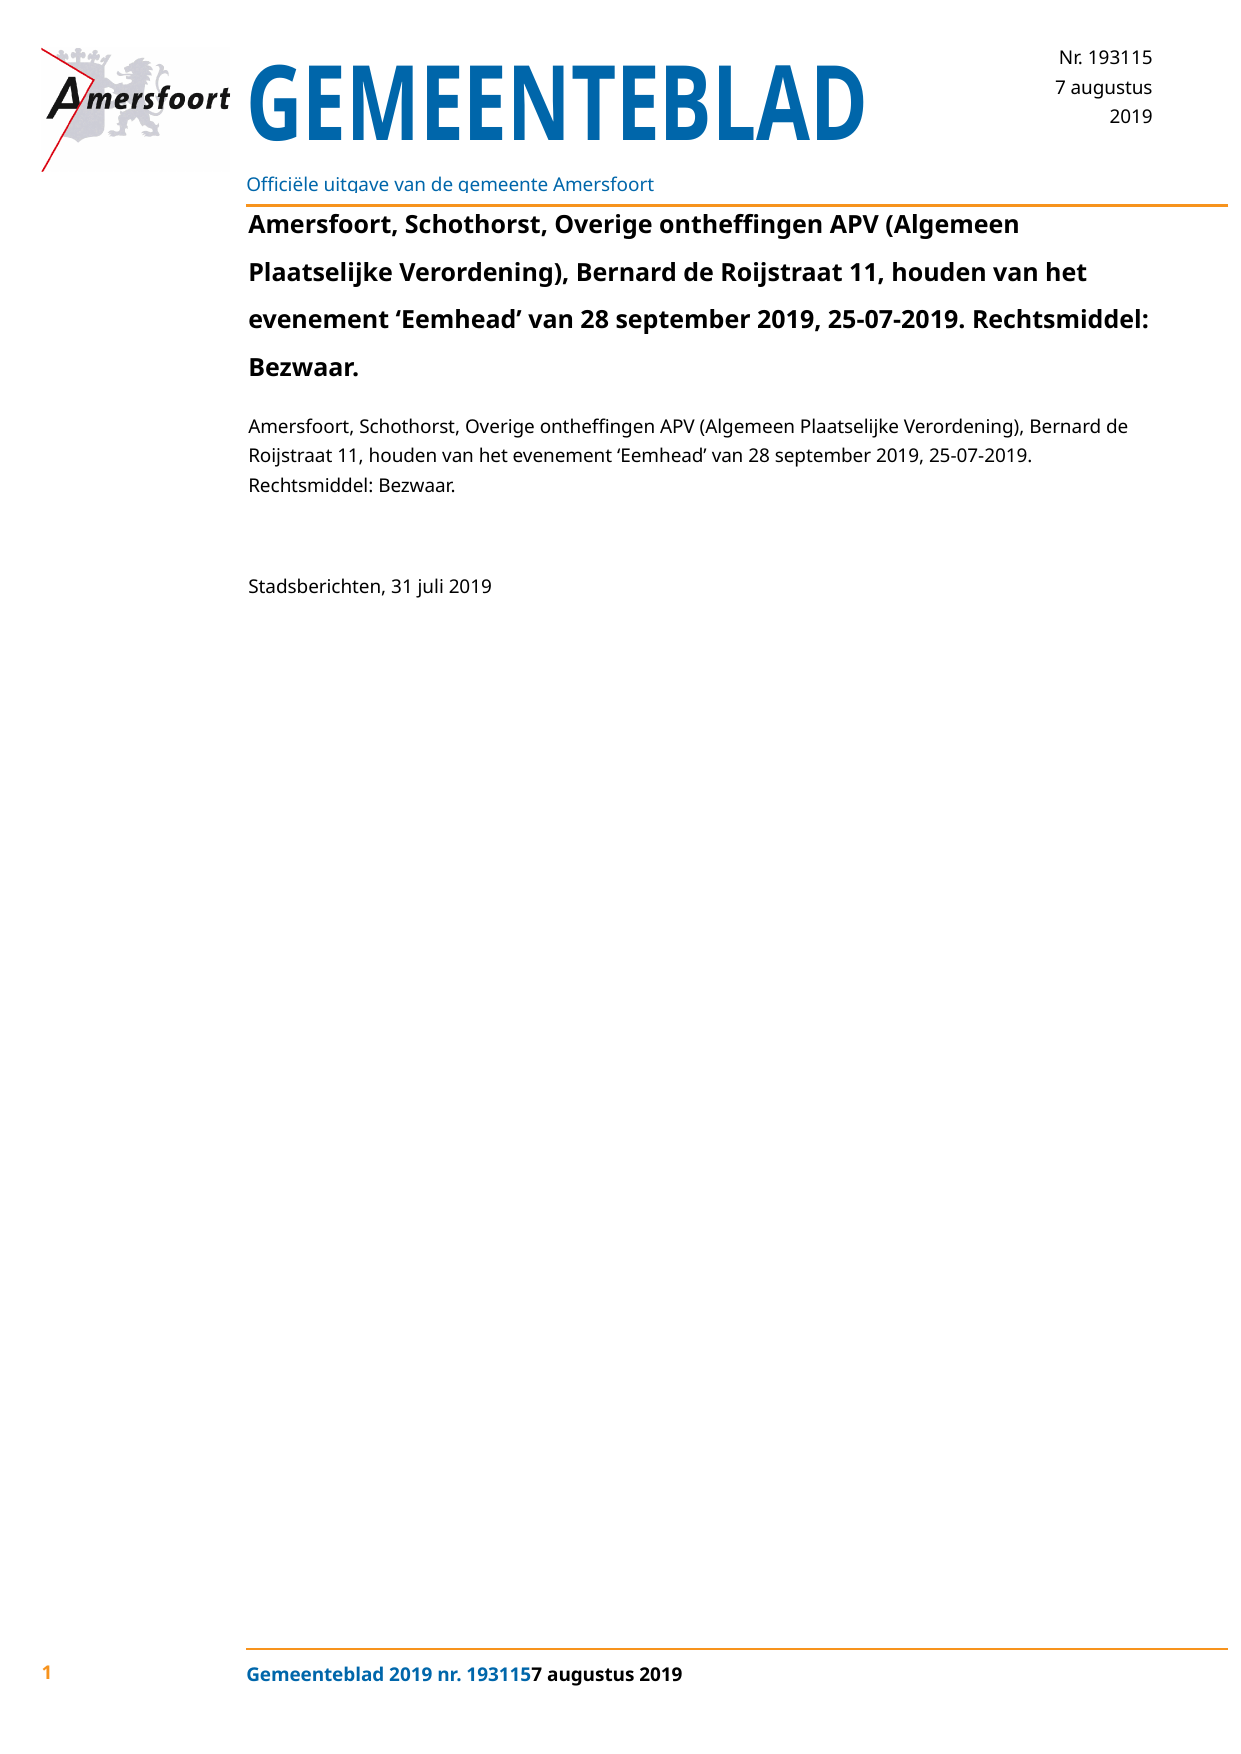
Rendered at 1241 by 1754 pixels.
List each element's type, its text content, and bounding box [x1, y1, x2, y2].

text Stadsberichten, 31 juli 2019 [248, 573, 1152, 599]
text Amersfoort, Schothorst, Overige ontheffingen APV (Algemeen Plaatselijke Verordening), Bernard de Roijstraat 11, houden van het evenement ‘Eemhead’ van 28 september 2019, 25-07-2019. Rechtsmiddel: Bezwaar. [248, 207, 1152, 384]
picture [41, 47, 231, 172]
text Amersfoort, Schothorst, Overige ontheffingen APV (Algemeen Plaatselijke Verordening), Bernard de Roijstraat 11, houden van het evenement ‘Eemhead’ van 28 september 2019, 25-07-2019. Rechtsmiddel: Bezwaar. [248, 413, 1152, 498]
